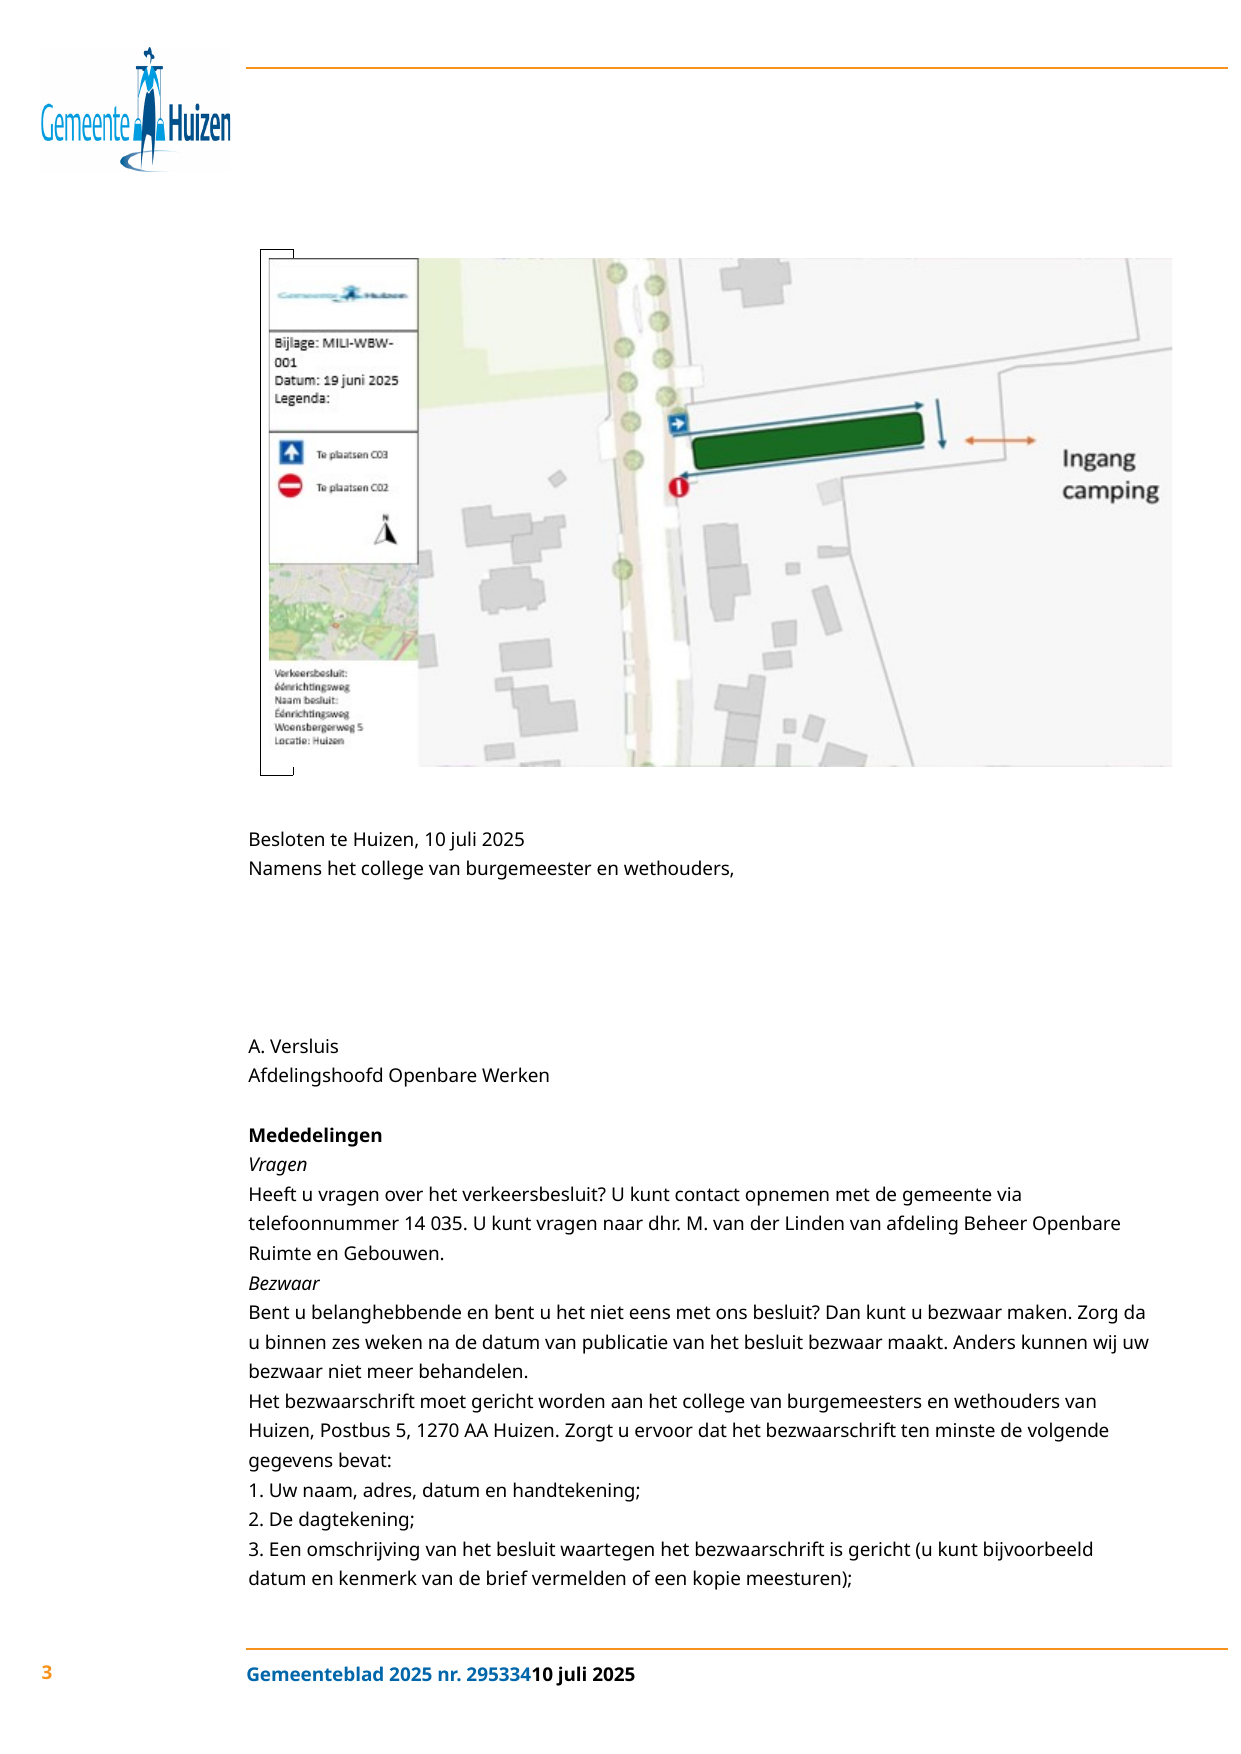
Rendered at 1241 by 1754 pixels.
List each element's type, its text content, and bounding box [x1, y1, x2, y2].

text 1. Uw naam, adres, datum en handtekening; [248, 1477, 1152, 1503]
text 3. Een omschrijving van het besluit waartegen het bezwaarschrift is gericht (u kunt bijvoorbeeld datum en kenmerk van de brief vermelden of een kopie meesturen); [248, 1536, 1152, 1591]
text Afdelingshoofd Openbare Werken [248, 1063, 1152, 1088]
text A. Versluis [248, 1033, 1152, 1059]
text Vragen [248, 1151, 1152, 1177]
text Bent u belanghebbende en bent u het niet eens met ons besluit? Dan kunt u bezwaar maken. Zorg da u binnen zes weken na de datum van publicatie van het besluit bezwaar maakt. Anders kunnen wij uw bezwaar niet meer behandelen. [248, 1299, 1152, 1384]
text Bezwaar [248, 1270, 1152, 1296]
picture [268, 258, 1173, 767]
picture [41, 47, 231, 172]
text 2. De dagtekening; [248, 1506, 1152, 1532]
text Mededelingen [248, 1122, 1152, 1148]
text Namens het college van burgemeester en wethouders, [248, 856, 1152, 881]
text Besloten te Huizen, 10 juli 2025 [248, 826, 1152, 852]
text Heeft u vragen over het verkeersbesluit? U kunt contact opnemen met de gemeente via telefoonnummer 14 035. U kunt vragen naar dhr. M. van der Linden van afdeling Beheer Openbare Ruimte en Gebouwen. [248, 1181, 1152, 1266]
text Het bezwaarschrift moet gericht worden aan het college van burgemeesters en wethouders van Huizen, Postbus 5, 1270 AA Huizen. Zorgt u ervoor dat het bezwaarschrift ten minste de volgende gegevens bevat: [248, 1388, 1152, 1473]
